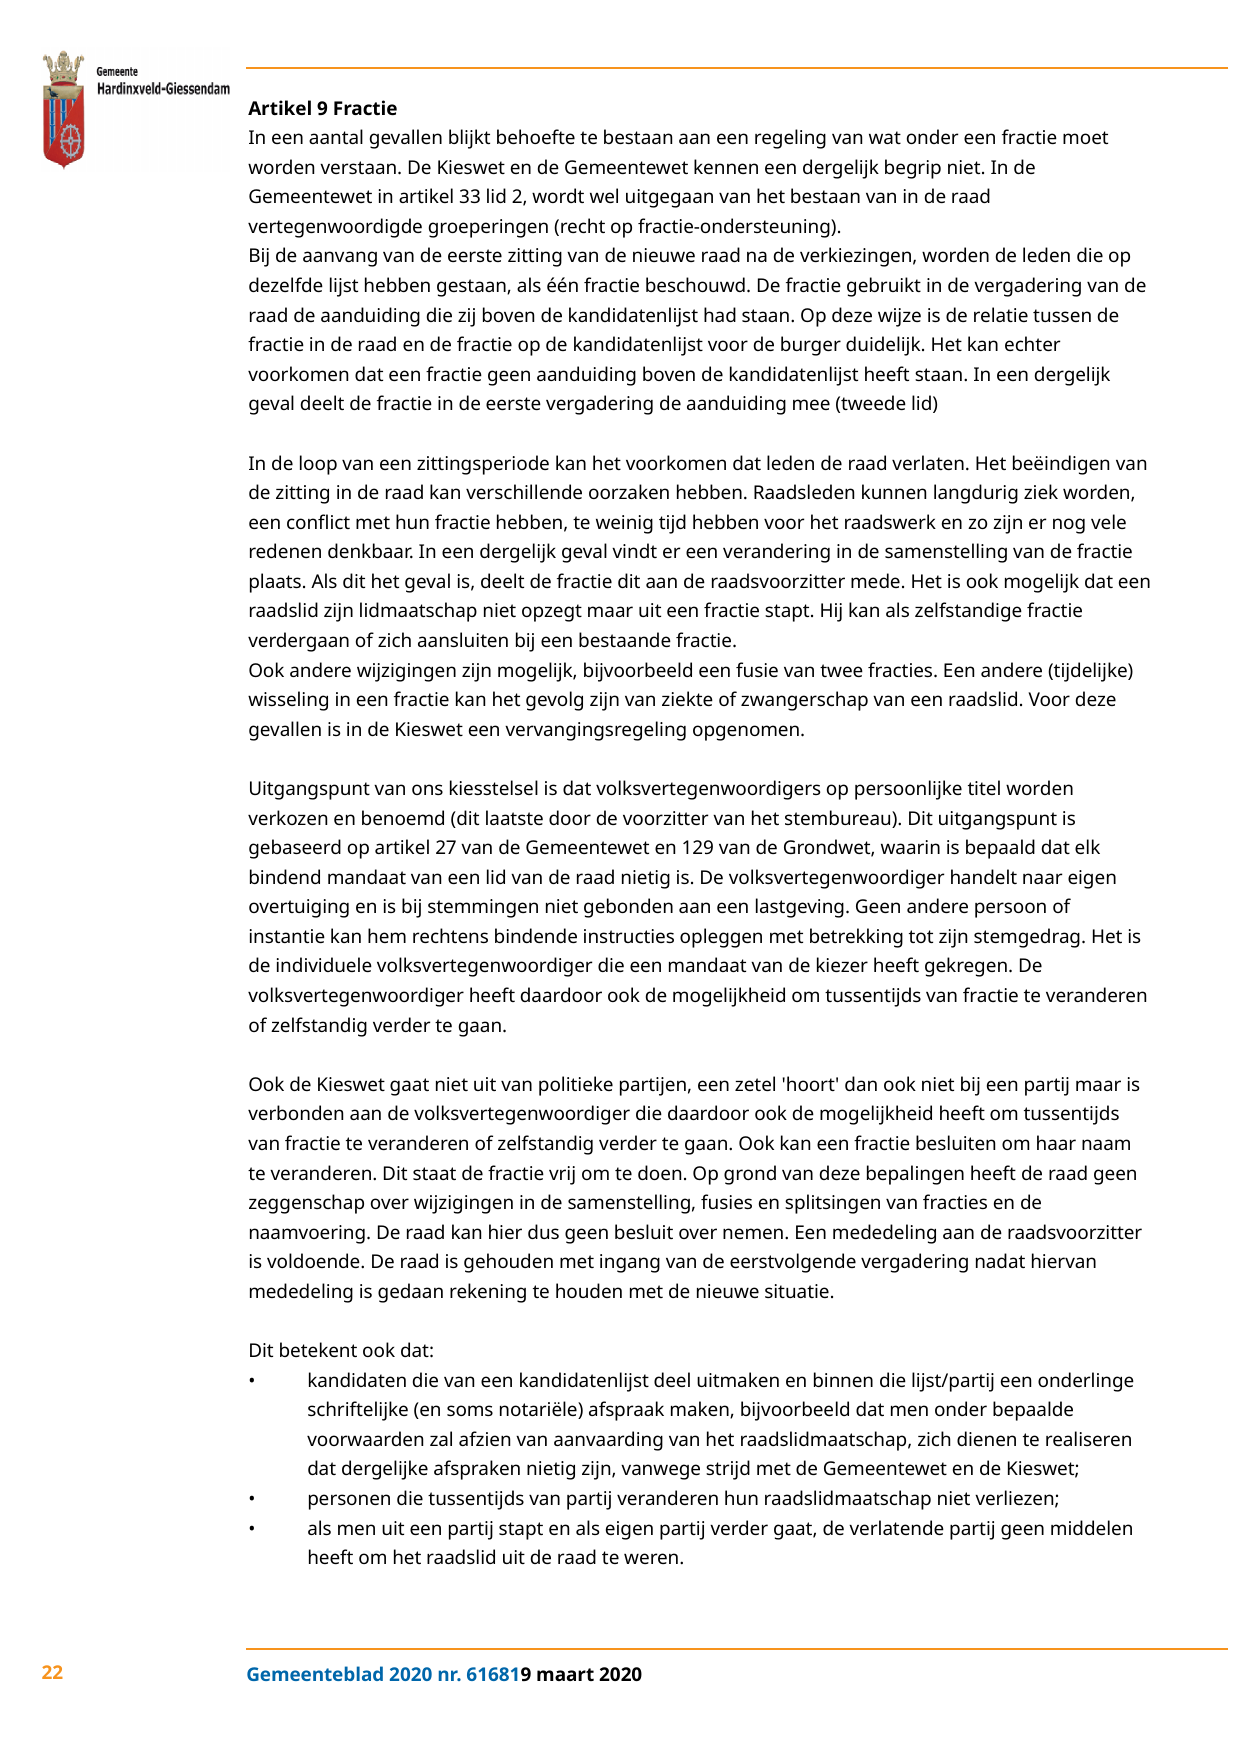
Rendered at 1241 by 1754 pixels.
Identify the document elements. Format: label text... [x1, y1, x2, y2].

text Artikel 9 Fractie [248, 95, 1152, 121]
list kandidaten die van een kandidatenlijst deel uitmaken en binnen die lijst/partij een onderlinge schriftelijke (en soms notariële) afspraak maken, bijvoorbeeld dat men onder bepaalde voorwaarden zal afzien van aanvaarding van het raadslidmaatschap, zich dienen te realiseren dat dergelijke afspraken nietig zijn, vanwege strijd met de Gemeentewet en de Kieswet; [248, 1367, 1152, 1481]
text In een aantal gevallen blijkt behoefte te bestaan aan een regeling van wat onder een fractie moet worden verstaan. De Kieswet en de Gemeentewet kennen een dergelijk begrip niet. In de Gemeentewet in artikel 33 lid 2, wordt wel uitgegaan van het bestaan van in de raad vertegenwoordigde groeperingen (recht op fractie-ondersteuning). [248, 124, 1152, 239]
list personen die tussentijds van partij veranderen hun raadslidmaatschap niet verliezen; [248, 1485, 1152, 1511]
text Ook de Kieswet gaat niet uit van politieke partijen, een zetel 'hoort' dan ook niet bij een partij maar is verbonden aan de volksvertegenwoordiger die daardoor ook de mogelijkheid heeft om tussentijds van fractie te veranderen of zelfstandig verder te gaan. Ook kan een fractie besluiten om haar naam te veranderen. Dit staat de fractie vrij om te doen. Op grond van deze bepalingen heeft de raad geen zeggenschap over wijzigingen in de samenstelling, fusies en splitsingen van fracties en de naamvoering. De raad kan hier dus geen besluit over nemen. Een mededeling aan de raadsvoorzitter is voldoende. De raad is gehouden met ingang van de eerstvolgende vergadering nadat hiervan mededeling is gedaan rekening te houden met de nieuwe situatie. [248, 1071, 1152, 1304]
text Ook andere wijzigingen zijn mogelijk, bijvoorbeeld een fusie van twee fracties. Een andere (tijdelijke) wisseling in een fractie kan het gevolg zijn van ziekte of zwangerschap van een raadslid. Voor deze gevallen is in de Kieswet een vervangingsregeling opgenomen. [248, 657, 1152, 742]
text Uitgangspunt van ons kiesstelsel is dat volksvertegenwoordigers op persoonlijke titel worden verkozen en benoemd (dit laatste door de voorzitter van het stembureau). Dit uitgangspunt is gebaseerd op artikel 27 van de Gemeentewet en 129 van de Grondwet, waarin is bepaald dat elk bindend mandaat van een lid van de raad nietig is. De volksvertegenwoordiger handelt naar eigen overtuiging en is bij stemmingen niet gebonden aan een lastgeving. Geen andere persoon of instantie kan hem rechtens bindende instructies opleggen met betrekking tot zijn stemgedrag. Het is de individuele volksvertegenwoordiger die een mandaat van de kiezer heeft gekregen. De volksvertegenwoordiger heeft daardoor ook de mogelijkheid om tussentijds van fractie te veranderen of zelfstandig verder te gaan. [248, 775, 1152, 1038]
text Dit betekent ook dat: [248, 1337, 1152, 1363]
text In de loop van een zittingsperiode kan het voorkomen dat leden de raad verlaten. Het beëindigen van de zitting in de raad kan verschillende oorzaken hebben. Raadsleden kunnen langdurig ziek worden, een conflict met hun fractie hebben, te weinig tijd hebben voor het raadswerk en zo zijn er nog vele redenen denkbaar. In een dergelijk geval vindt er een verandering in de samenstelling van de fractie plaats. Als dit het geval is, deelt de fractie dit aan de raadsvoorzitter mede. Het is ook mogelijk dat een raadslid zijn lidmaatschap niet opzegt maar uit een fractie stapt. Hij kan als zelfstandige fractie verdergaan of zich aansluiten bij een bestaande fractie. [248, 450, 1152, 653]
text Bij de aanvang van de eerste zitting van de nieuwe raad na de verkiezingen, worden de leden die op dezelfde lijst hebben gestaan, als één fractie beschouwd. De fractie gebruikt in de vergadering van de raad de aanduiding die zij boven de kandidatenlijst had staan. Op deze wijze is de relatie tussen de fractie in de raad en de fractie op de kandidatenlijst voor de burger duidelijk. Het kan echter voorkomen dat een fractie geen aanduiding boven de kandidatenlijst heeft staan. In een dergelijk geval deelt de fractie in de eerste vergadering de aanduiding mee (tweede lid) [248, 243, 1152, 416]
list als men uit een partij stapt en als eigen partij verder gaat, de verlatende partij geen middelen heeft om het raadslid uit de raad te weren. [248, 1515, 1152, 1570]
picture [41, 47, 231, 172]
